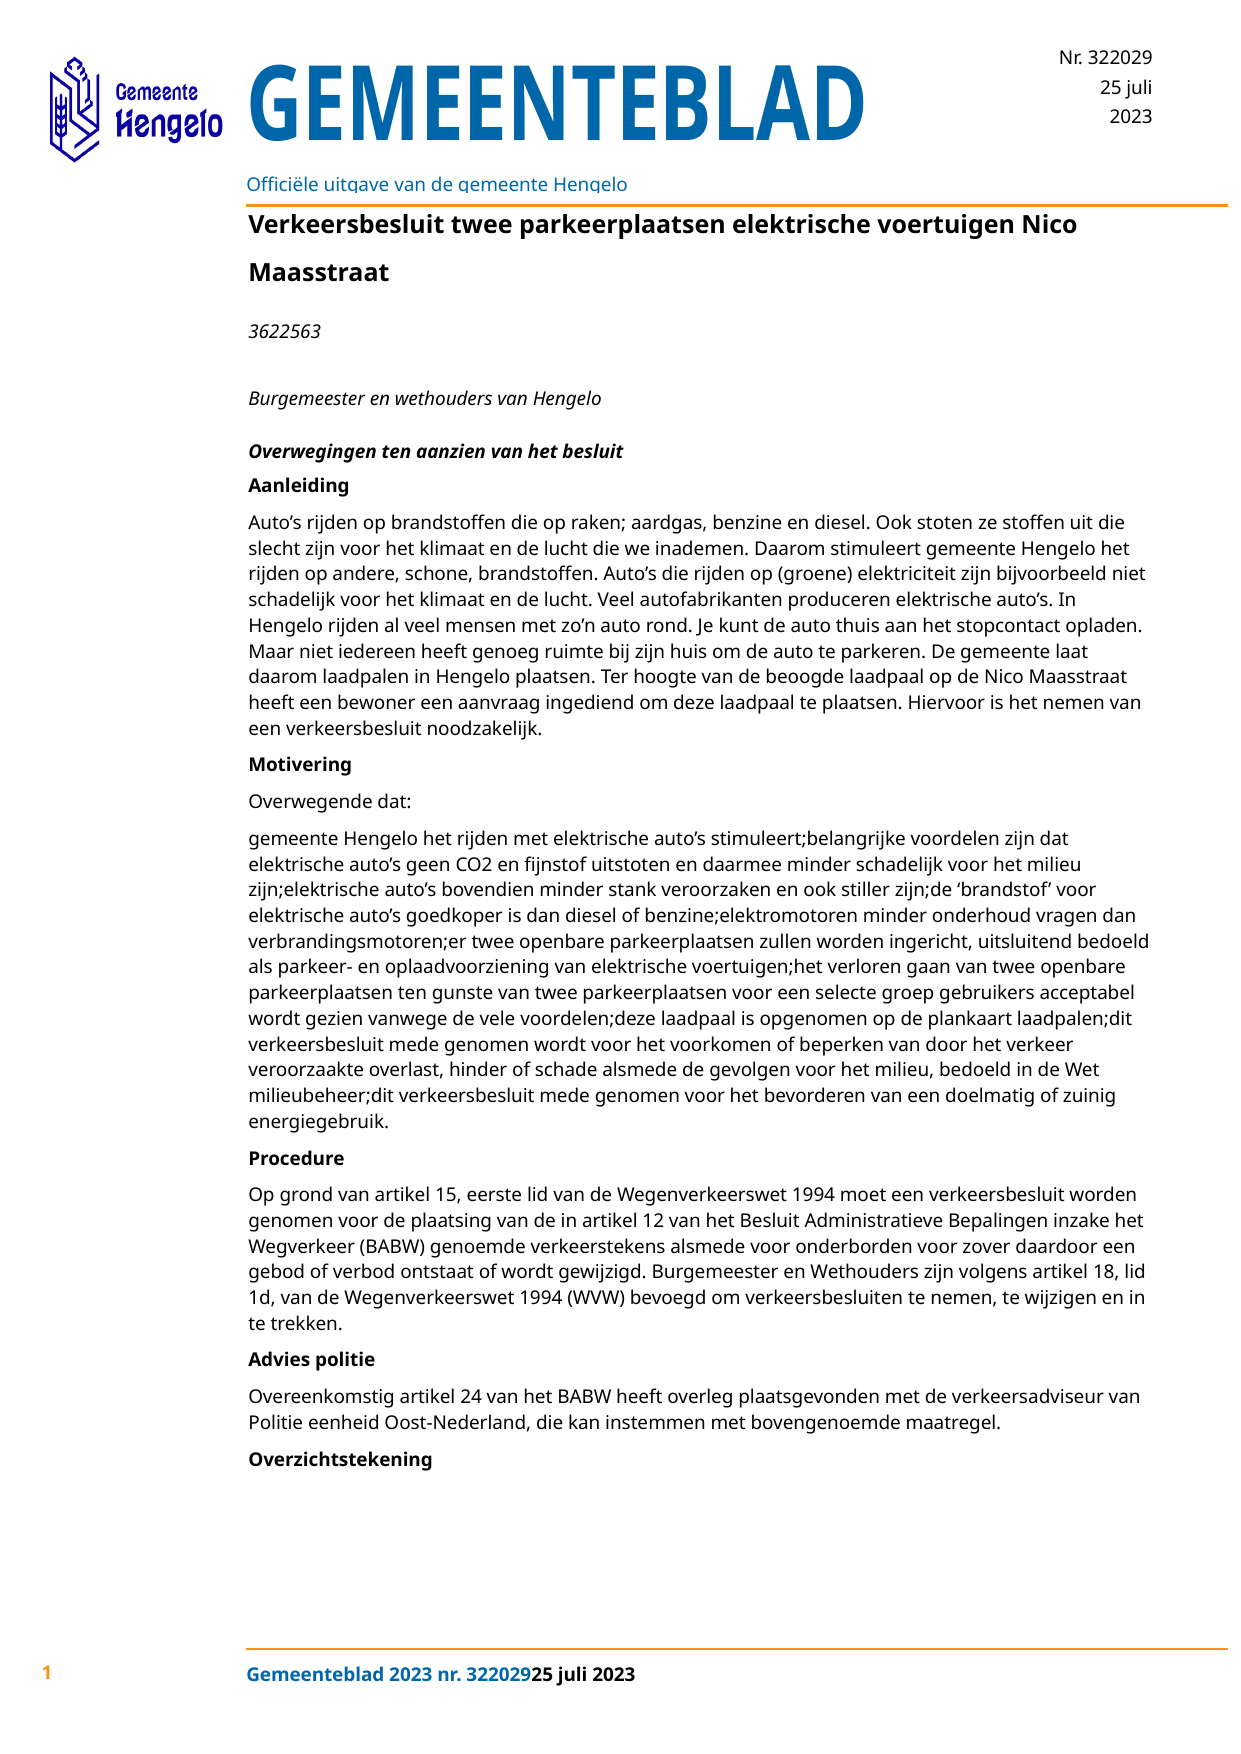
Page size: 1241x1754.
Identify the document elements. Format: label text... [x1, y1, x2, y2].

text Advies politie [248, 1347, 1152, 1372]
text Auto’s rijden op brandstoffen die op raken; aardgas, benzine en diesel. Ook stoten ze stoffen uit die slecht zijn voor het klimaat en de lucht die we inademen. Daarom stimuleert gemeente Hengelo het rijden op andere, schone, brandstoffen. Auto’s die rijden op (groene) elektriciteit zijn bijvoorbeeld niet schadelijk voor het klimaat en de lucht. Veel autofabrikanten produceren elektrische auto’s. In Hengelo rijden al veel mensen met zo’n auto rond. Je kunt de auto thuis aan het stopcontact opladen. Maar niet iedereen heeft genoeg ruimte bij zijn huis om de auto te parkeren. De gemeente laat daarom laadpalen in Hengelo plaatsen. Ter hoogte van de beoogde laadpaal op de Nico Maasstraat heeft een bewoner een aanvraag ingediend om deze laadpaal te plaatsen. Hiervoor is het nemen van een verkeersbesluit noodzakelijk. [248, 509, 1152, 741]
text gemeente Hengelo het rijden met elektrische auto’s stimuleert;belangrijke voordelen zijn dat elektrische auto’s geen CO2 en fijnstof uitstoten en daarmee minder schadelijk voor het milieu zijn;elektrische auto’s bovendien minder stank veroorzaken en ook stiller zijn;de ‘brandstof’ voor elektrische auto’s goedkoper is dan diesel of benzine;elektromotoren minder onderhoud vragen dan verbrandingsmotoren;er twee openbare parkeerplaatsen zullen worden ingericht, uitsluitend bedoeld als parkeer- en oplaadvoorziening van elektrische voertuigen;het verloren gaan van twee openbare parkeerplaatsen ten gunste van twee parkeerplaatsen voor een selecte groep gebruikers acceptabel wordt gezien vanwege de vele voordelen;deze laadpaal is opgenomen op de plankaart laadpalen;dit verkeersbesluit mede genomen wordt voor het voorkomen of beperken van door het verkeer veroorzaakte overlast, hinder of schade alsmede de gevolgen voor het milieu, bedoeld in de Wet milieubeheer;dit verkeersbesluit mede genomen voor het bevorderen van een doelmatig of zuinig energiegebruik. [248, 825, 1152, 1134]
text Verkeersbesluit twee parkeerplaatsen elektrische voertuigen Nico Maasstraat [248, 207, 1152, 288]
text Motivering [248, 752, 1152, 777]
picture [41, 47, 231, 172]
text Overeenkomstig artikel 24 van het BABW heeft overleg plaatsgevonden met de verkeersadviseur van Politie eenheid Oost-Nederland, die kan instemmen met bovengenoemde maatregel. [248, 1383, 1152, 1435]
text Overzichtstekening [248, 1446, 1152, 1471]
text Overwegende dat: [248, 788, 1152, 814]
text Procedure [248, 1145, 1152, 1170]
text Aanleiding [248, 472, 1152, 498]
text Burgemeester en wethouders van Hengelo [248, 386, 1152, 411]
text Overwegingen ten aanzien van het besluit [248, 438, 1152, 464]
text Op grond van artikel 15, eerste lid van de Wegenverkeerswet 1994 moet een verkeersbesluit worden genomen voor de plaatsing van de in artikel 12 van het Besluit Administratieve Bepalingen inzake het Wegverkeer (BABW) genoemde verkeerstekens alsmede voor onderborden voor zover daardoor een gebod of verbod ontstaat of wordt gewijzigd. Burgemeester en Wethouders zijn volgens artikel 18, lid 1d, van de Wegenverkeerswet 1994 (WVW) bevoegd om verkeersbesluiten te nemen, te wijzigen en in te trekken. [248, 1181, 1152, 1336]
text 3622563 [248, 318, 1152, 344]
